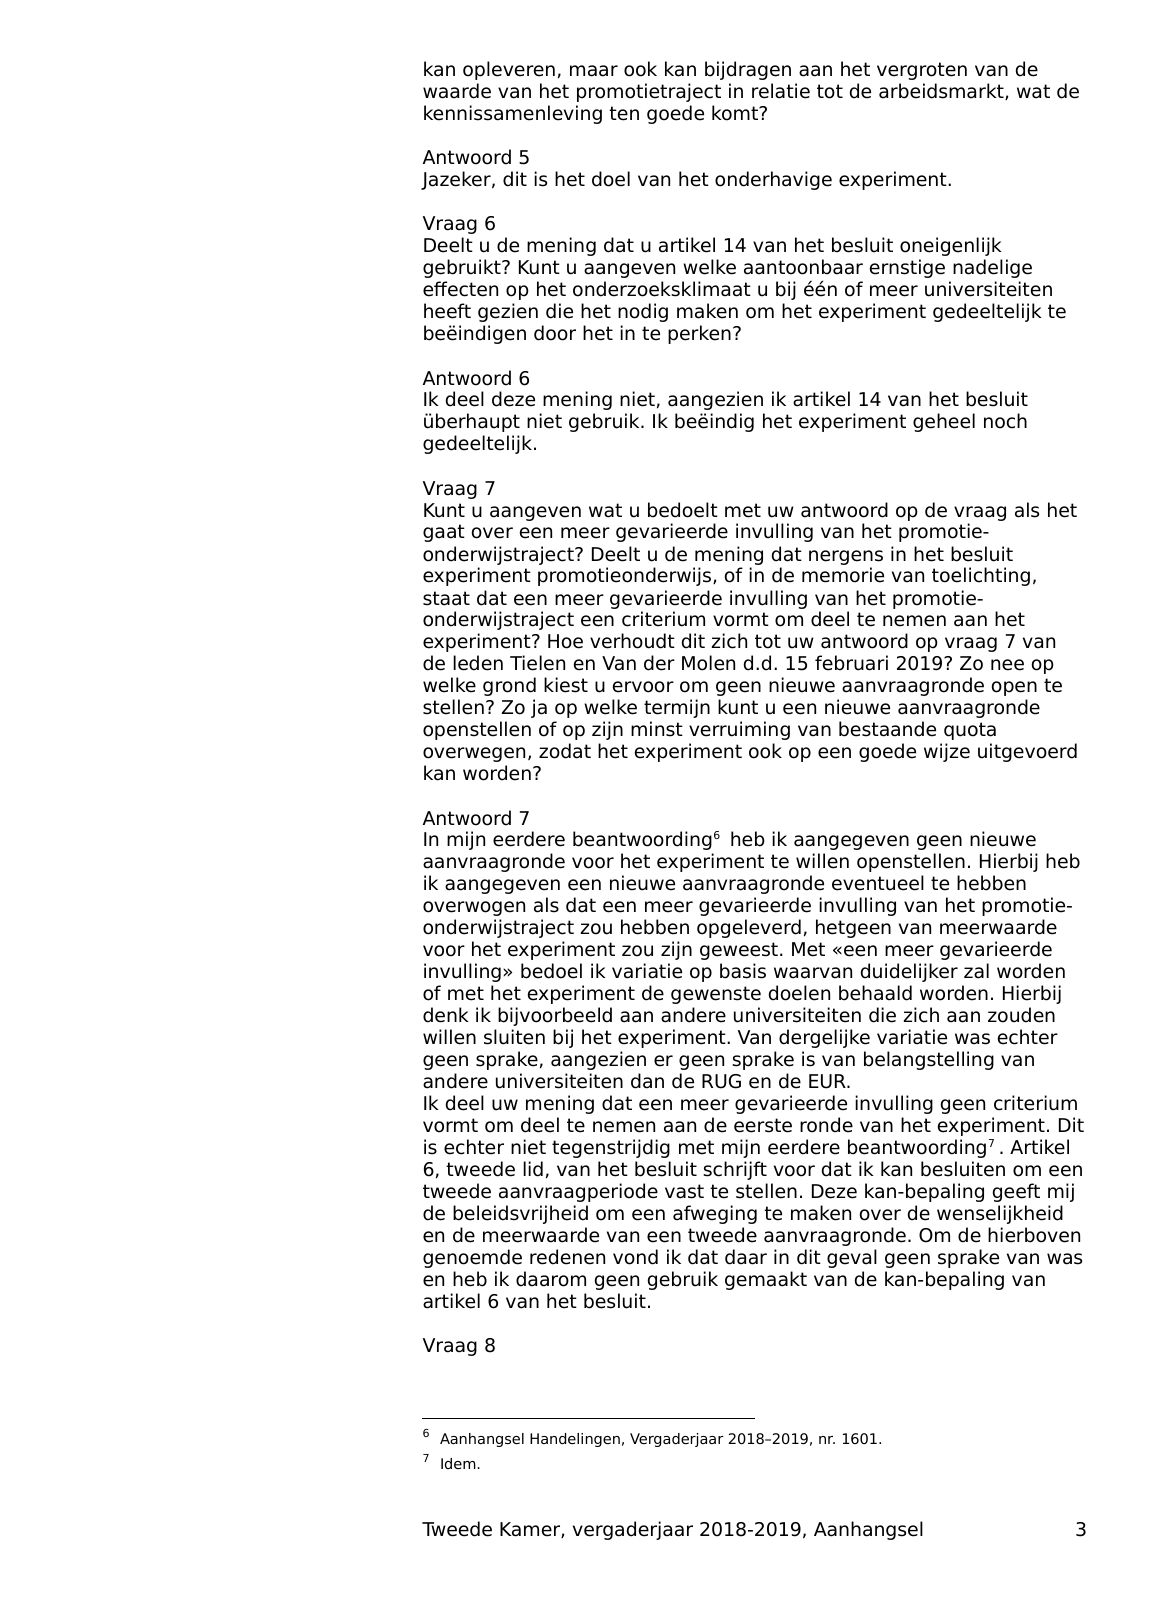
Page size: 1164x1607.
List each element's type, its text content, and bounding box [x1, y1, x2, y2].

text Ik deel deze mening niet, aangezien ik artikel 14 van het besluit überhaupt niet gebruik. Ik beëindig het experiment geheel noch gedeeltelijk. [422, 389, 1087, 455]
text Antwoord 6 [422, 367, 1087, 389]
text In mijn eerdere beantwoording heb ik aangegeven geen nieuwe aanvraagronde voor het experiment te willen openstellen. Hierbij heb ik aangegeven een nieuwe aanvraagronde eventueel te hebben overwogen als dat een meer gevarieerde invulling van het promotie-onderwijstraject zou hebben opgeleverd, hetgeen van meerwaarde voor het experiment zou zijn geweest. Met «een meer gevarieerde invulling» bedoel ik variatie op basis waarvan duidelijker zal worden of met het experiment de gewenste doelen behaald worden. Hierbij denk ik bijvoorbeeld aan andere universiteiten die zich aan zouden willen sluiten bij het experiment. Van dergelijke variatie was echter geen sprake, aangezien er geen sprake is van belangstelling van andere universiteiten dan de RUG en de EUR. [422, 829, 1087, 1093]
text Aanhangsel Handelingen, Vergaderjaar 2018–2019, nr. 1601. [422, 1427, 1087, 1449]
text Idem. [422, 1452, 1087, 1474]
text Deelt u de mening dat u artikel 14 van het besluit oneigenlijk gebruikt? Kunt u aangeven welke aantoonbaar ernstige nadelige effecten op het onderzoeksklimaat u bij één of meer universiteiten heeft gezien die het nodig maken om het experiment gedeeltelijk te beëindigen door het in te perken? [422, 235, 1087, 345]
text Vraag 8 [422, 1335, 1087, 1357]
text Antwoord 5 [422, 147, 1087, 169]
text Vraag 7 [422, 477, 1087, 499]
text Vraag 6 [422, 213, 1087, 235]
text Kunt u aangeven wat u bedoelt met uw antwoord op de vraag als het gaat over een meer gevarieerde invulling van het promotie-onderwijstraject? Deelt u de mening dat nergens in het besluit experiment promotieonderwijs, of in de memorie van toelichting, staat dat een meer gevarieerde invulling van het promotie-onderwijstraject een criterium vormt om deel te nemen aan het experiment? Hoe verhoudt dit zich tot uw antwoord op vraag 7 van de leden Tielen en Van der Molen d.d. 15 februari 2019? Zo nee op welke grond kiest u ervoor om geen nieuwe aanvraagronde open te stellen? Zo ja op welke termijn kunt u een nieuwe aanvraagronde openstellen of op zijn minst verruiming van bestaande quota overwegen, zodat het experiment ook op een goede wijze uitgevoerd kan worden? [422, 499, 1087, 785]
text Antwoord 7 [422, 807, 1087, 829]
text kan opleveren, maar ook kan bijdragen aan het vergroten van de waarde van het promotietraject in relatie tot de arbeidsmarkt, wat de kennissamenleving ten goede komt? [422, 59, 1087, 125]
text Jazeker, dit is het doel van het onderhavige experiment. [422, 169, 1087, 191]
text Ik deel uw mening dat een meer gevarieerde invulling geen criterium vormt om deel te nemen aan de eerste ronde van het experiment. Dit is echter niet tegenstrijdig met mijn eerdere beantwoording. Artikel 6, tweede lid, van het besluit schrijft voor dat ik kan besluiten om een tweede aanvraagperiode vast te stellen. Deze kan-bepaling geeft mij de beleidsvrijheid om een afweging te maken over de wenselijkheid en de meerwaarde van een tweede aanvraagronde. Om de hierboven genoemde redenen vond ik dat daar in dit geval geen sprake van was en heb ik daarom geen gebruik gemaakt van de kan-bepaling van artikel 6 van het besluit. [422, 1093, 1087, 1313]
